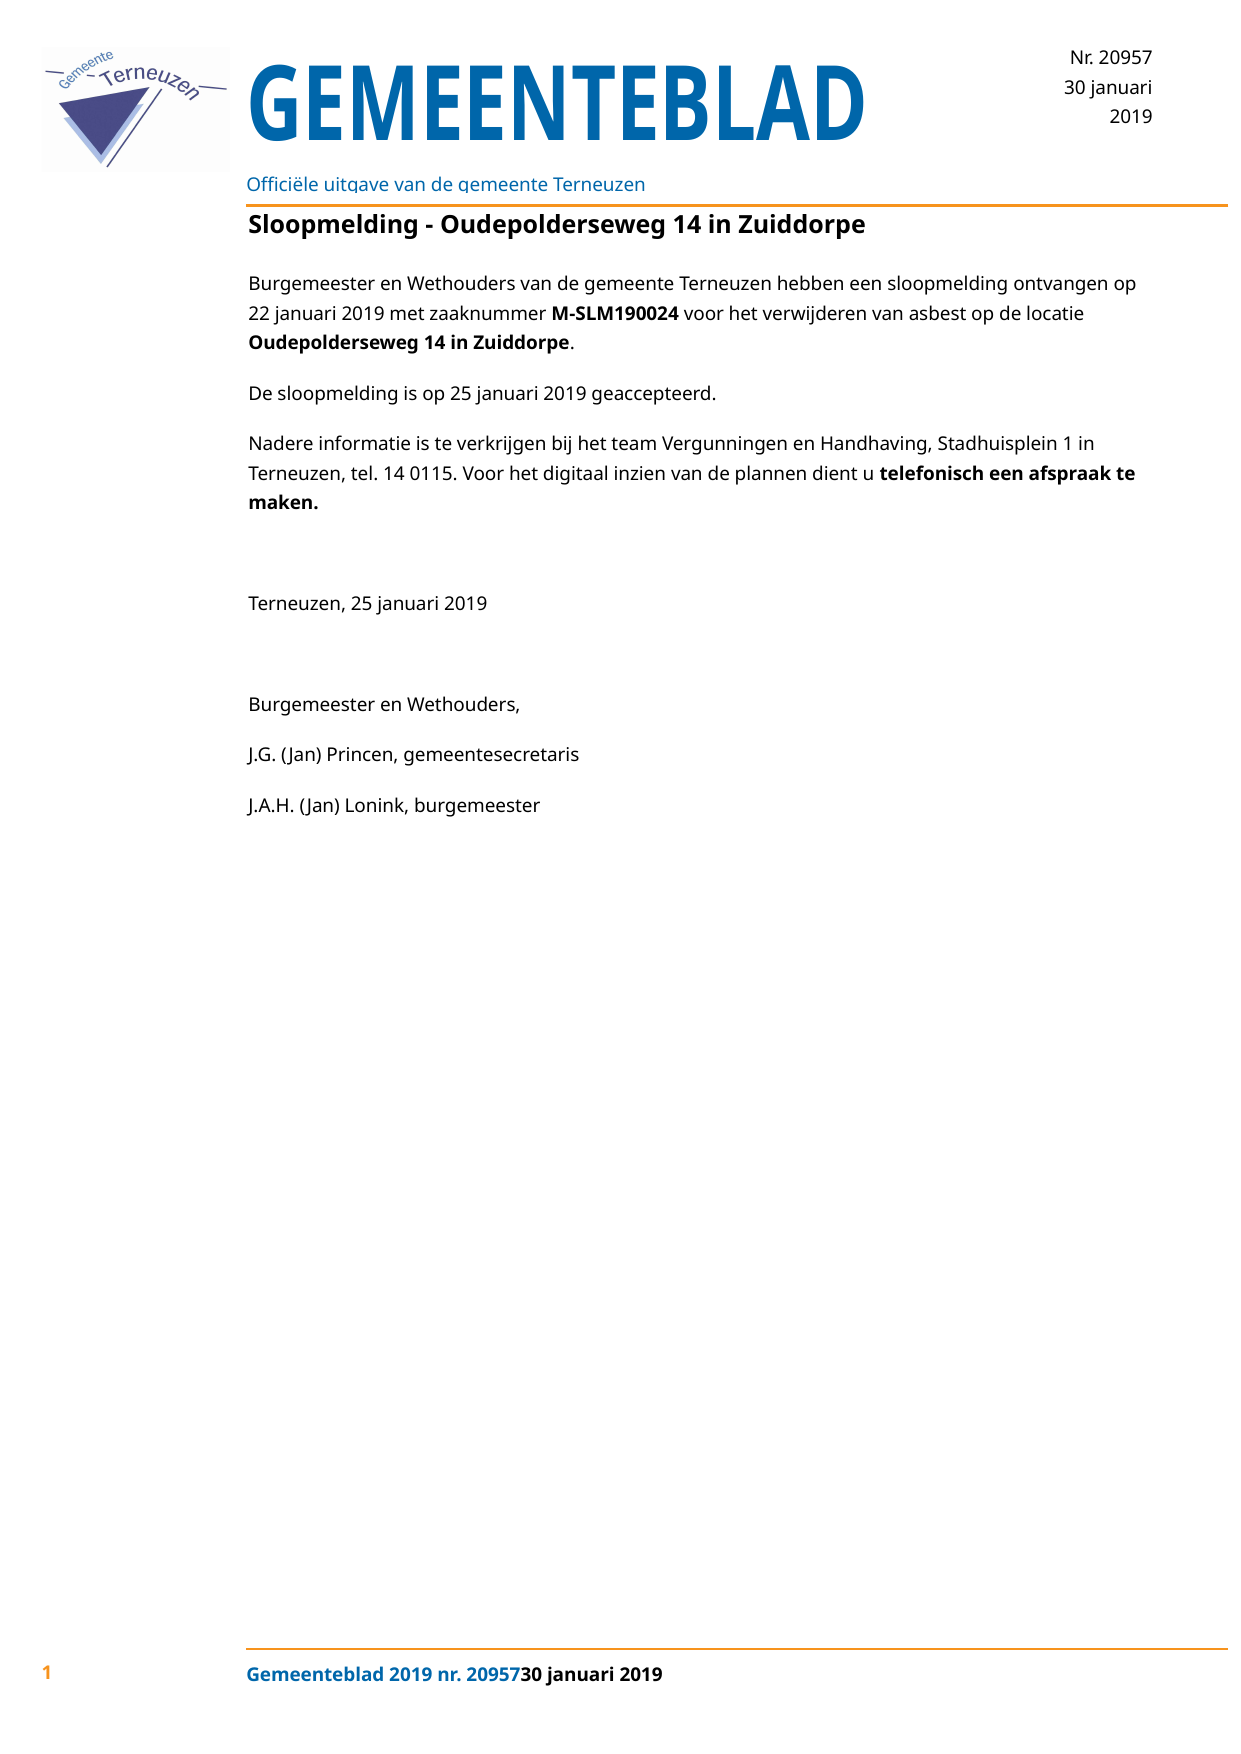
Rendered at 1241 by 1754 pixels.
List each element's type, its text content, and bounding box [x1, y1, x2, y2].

text J.A.H. (Jan) Lonink, burgemeester [248, 792, 1152, 818]
text De sloopmelding is op 25 januari 2019 geaccepteerd. [248, 380, 1152, 406]
text Burgemeester en Wethouders, [248, 691, 1152, 717]
picture [41, 47, 231, 172]
text Terneuzen, 25 januari 2019 [248, 590, 1152, 616]
text Burgemeester en Wethouders van de gemeente Terneuzen hebben een sloopmelding ontvangen op 22 januari 2019 met zaaknummer M-SLM190024 voor het verwijderen van asbest op de locatie Oudepolderseweg 14 in Zuiddorpe. [248, 270, 1152, 355]
text Nadere informatie is te verkrijgen bij het team Vergunningen en Handhaving, Stadhuisplein 1 in Terneuzen, tel. 14 0115. Voor het digitaal inzien van de plannen dient u telefonisch een afspraak te maken. [248, 430, 1152, 515]
text J.G. (Jan) Princen, gemeentesecretaris [248, 742, 1152, 767]
text Sloopmelding - Oudepolderseweg 14 in Zuiddorpe [248, 207, 1152, 241]
